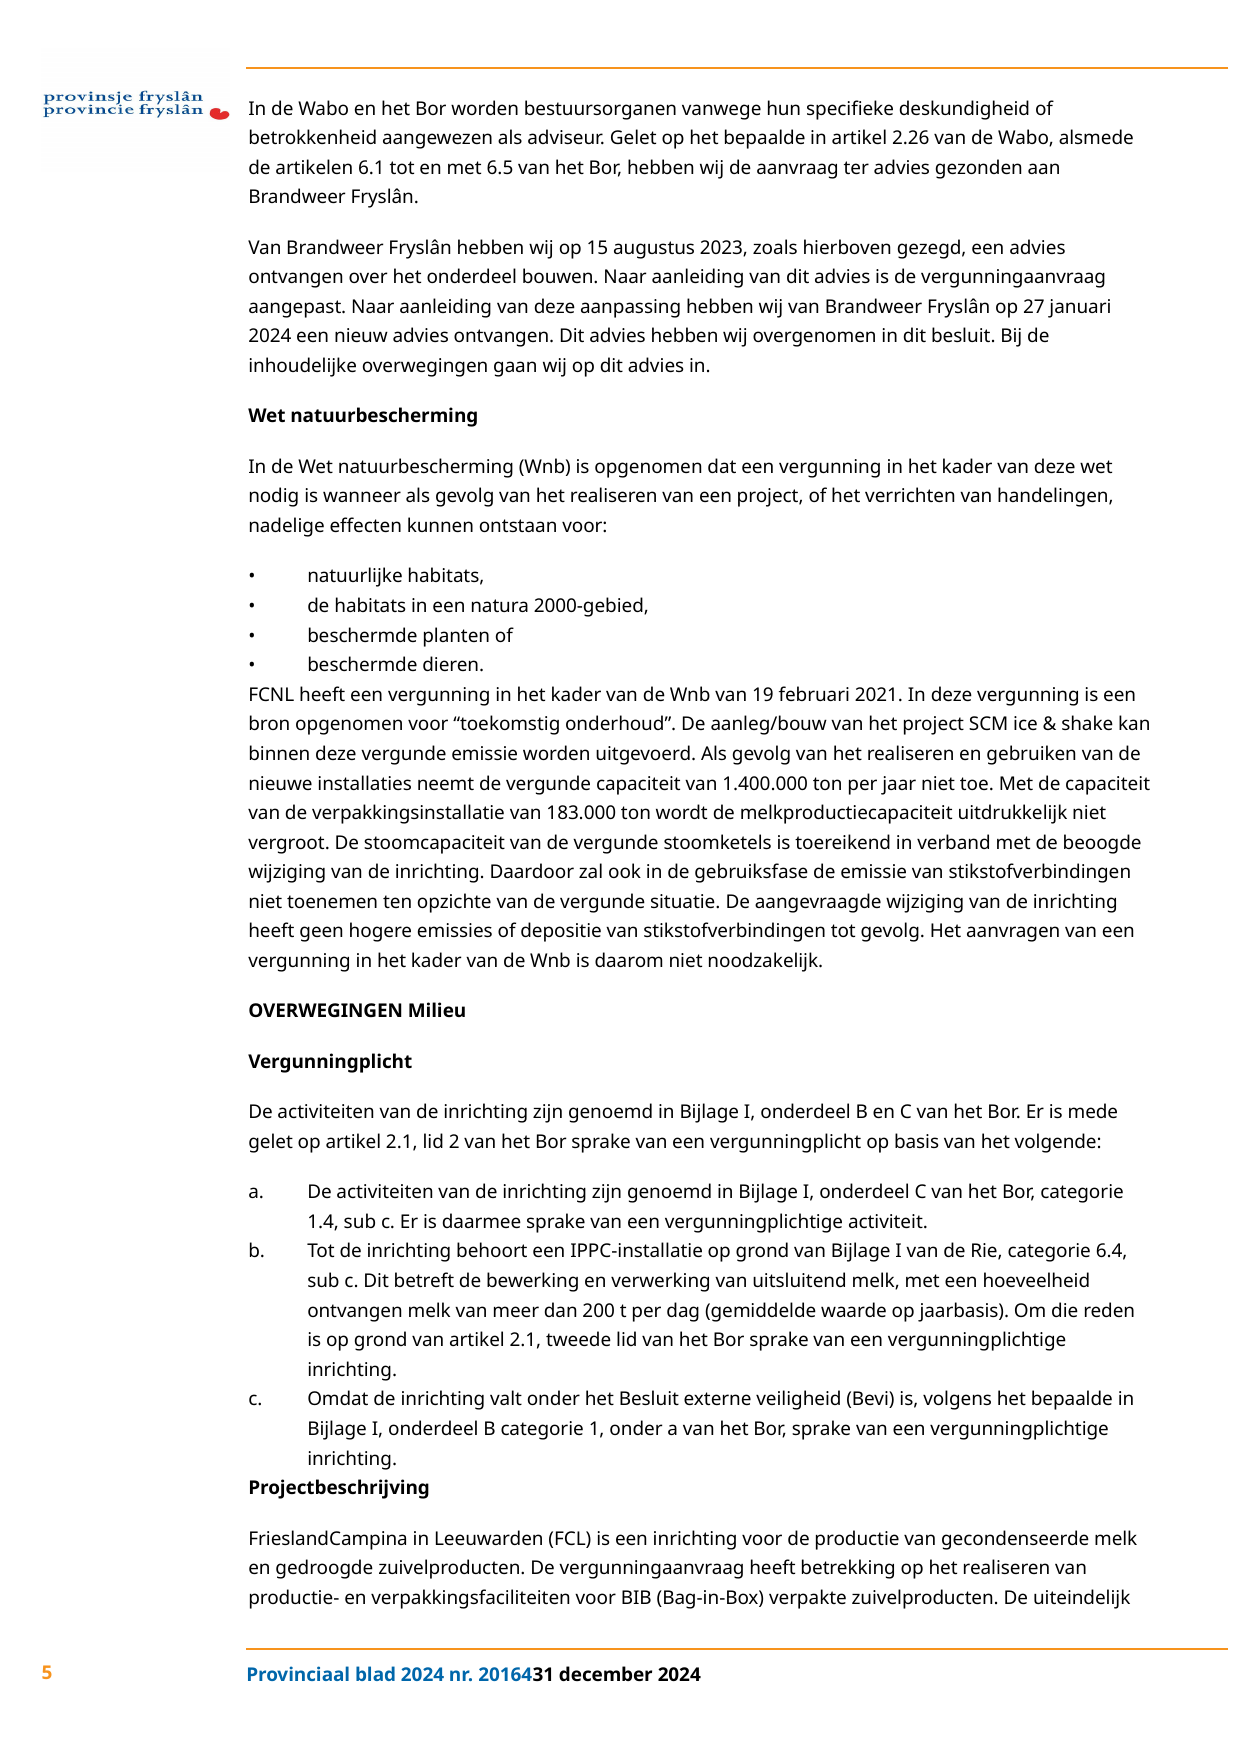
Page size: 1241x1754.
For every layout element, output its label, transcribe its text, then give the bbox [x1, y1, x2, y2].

text FrieslandCampina in Leeuwarden (FCL) is een inrichting voor de productie van gecondenseerde melk en gedroogde zuivelproducten. De vergunningaanvraag heeft betrekking op het realiseren van productie- en verpakkingsfaciliteiten voor BIB (Bag-in-Box) verpakte zuivelproducten. De uiteindelijk [248, 1525, 1152, 1610]
text Projectbeschrijving [248, 1474, 1152, 1500]
list beschermde dieren. [248, 651, 1152, 677]
text Wet natuurbescherming [248, 403, 1152, 428]
list Tot de inrichting behoort een IPPC-installatie op grond van Bijlage I van de Rie, categorie 6.4, sub c. Dit betreft de bewerking en verwerking van uitsluitend melk, met een hoeveelheid ontvangen melk van meer dan 200 t per dag (gemiddelde waarde op jaarbasis). Om die reden is op grond van artikel 2.1, tweede lid van het Bor sprake van een vergunningplichtige inrichting. [248, 1238, 1152, 1382]
list beschermde planten of [248, 622, 1152, 648]
text De activiteiten van de inrichting zijn genoemd in Bijlage I, onderdeel B en C van het Bor. Er is mede gelet op artikel 2.1, lid 2 van het Bor sprake van een vergunningplicht op basis van het volgende: [248, 1098, 1152, 1154]
picture [41, 47, 231, 172]
list Omdat de inrichting valt onder het Besluit externe veiligheid (Bevi) is, volgens het bepaalde in Bijlage I, onderdeel B categorie 1, onder a van het Bor, sprake van een vergunningplichtige inrichting. [248, 1386, 1152, 1471]
text In de Wabo en het Bor worden bestuursorganen vanwege hun specifieke deskundigheid of betrokkenheid aangewezen als adviseur. Gelet op het bepaalde in artikel 2.26 van de Wabo, alsmede de artikelen 6.1 tot en met 6.5 van het Bor, hebben wij de aanvraag ter advies gezonden aan Brandweer Fryslân. [248, 95, 1152, 209]
text FCNL heeft een vergunning in het kader van de Wnb van 19 februari 2021. In deze vergunning is een bron opgenomen voor “toekomstig onderhoud”. De aanleg/bouw van het project SCM ice & shake kan binnen deze vergunde emissie worden uitgevoerd. Als gevolg van het realiseren en gebruiken van de nieuwe installaties neemt de vergunde capaciteit van 1.400.000 ton per jaar niet toe. Met de capaciteit van de verpakkingsinstallatie van 183.000 ton wordt de melkproductiecapaciteit uitdrukkelijk niet vergroot. De stoomcapaciteit van de vergunde stoomketels is toereikend in verband met de beoogde wijziging van de inrichting. Daardoor zal ook in de gebruiksfase de emissie van stikstofverbindingen niet toenemen ten opzichte van de vergunde situatie. De aangevraagde wijziging van de inrichting heeft geen hogere emissies of depositie van stikstofverbindingen tot gevolg. Het aanvragen van een vergunning in het kader van de Wnb is daarom niet noodzakelijk. [248, 681, 1152, 973]
list De activiteiten van de inrichting zijn genoemd in Bijlage I, onderdeel C van het Bor, categorie 1.4, sub c. Er is daarmee sprake van een vergunningplichtige activiteit. [248, 1178, 1152, 1234]
text In de Wet natuurbescherming (Wnb) is opgenomen dat een vergunning in het kader van deze wet nodig is wanneer als gevolg van het realiseren van een project, of het verrichten van handelingen, nadelige effecten kunnen ontstaan voor: [248, 453, 1152, 538]
text Vergunningplicht [248, 1048, 1152, 1074]
list natuurlijke habitats, [248, 563, 1152, 588]
text OVERWEGINGEN Milieu [248, 998, 1152, 1023]
text Van Brandweer Fryslân hebben wij op 15 augustus 2023, zoals hierboven gezegd, een advies ontvangen over het onderdeel bouwen. Naar aanleiding van dit advies is de vergunningaanvraag aangepast. Naar aanleiding van deze aanpassing hebben wij van Brandweer Fryslân op 27 januari 2024 een nieuw advies ontvangen. Dit advies hebben wij overgenomen in dit besluit. Bij de inhoudelijke overwegingen gaan wij op dit advies in. [248, 234, 1152, 378]
list de habitats in een natura 2000-gebied, [248, 592, 1152, 618]
